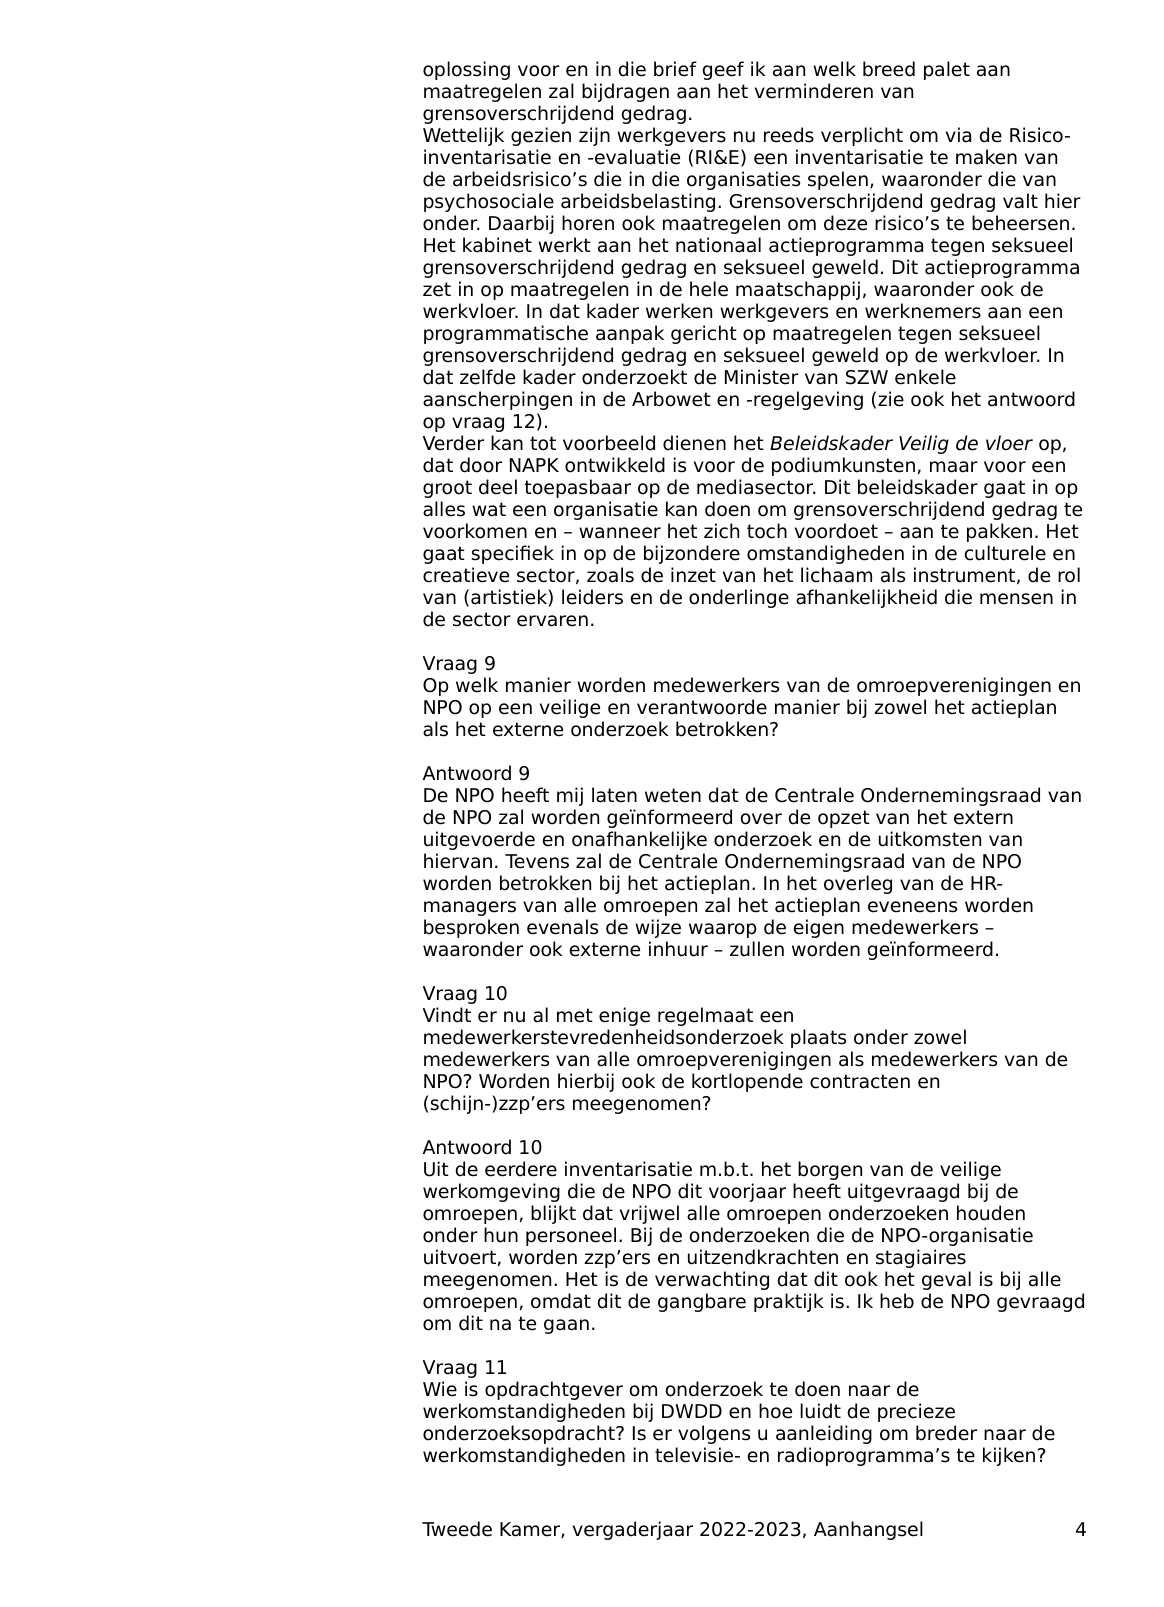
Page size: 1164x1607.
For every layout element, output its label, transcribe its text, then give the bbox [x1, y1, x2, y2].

text Vindt er nu al met enige regelmaat een medewerkerstevredenheidsonderzoek plaats onder zowel medewerkers van alle omroepverenigingen als medewerkers van de NPO? Worden hierbij ook de kortlopende contracten en (schijn-)zzp’ers meegenomen? [422, 1005, 1087, 1115]
text Op welk manier worden medewerkers van de omroepverenigingen en NPO op een veilige en verantwoorde manier bij zowel het actieplan als het externe onderzoek betrokken? [422, 675, 1087, 741]
text Antwoord 9 [422, 763, 1087, 785]
text Wie is opdrachtgever om onderzoek te doen naar de werkomstandigheden bij DWDD en hoe luidt de precieze onderzoeksopdracht? Is er volgens u aanleiding om breder naar de werkomstandigheden in televisie- en radioprogramma’s te kijken? [422, 1379, 1087, 1467]
text Vraag 10 [422, 983, 1087, 1005]
text Wettelijk gezien zijn werkgevers nu reeds verplicht om via de Risico-inventarisatie en -evaluatie (RI&E) een inventarisatie te maken van de arbeidsrisico’s die in die organisaties spelen, waaronder die van psychosociale arbeidsbelasting. Grensoverschrijdend gedrag valt hier onder. Daarbij horen ook maatregelen om deze risico’s te beheersen. Het kabinet werkt aan het nationaal actieprogramma tegen seksueel grensoverschrijdend gedrag en seksueel geweld. Dit actieprogramma zet in op maatregelen in de hele maatschappij, waaronder ook de werkvloer. In dat kader werken werkgevers en werknemers aan een programmatische aanpak gericht op maatregelen tegen seksueel grensoverschrijdend gedrag en seksueel geweld op de werkvloer. In dat zelfde kader onderzoekt de Minister van SZW enkele aanscherpingen in de Arbowet en -regelgeving (zie ook het antwoord op vraag 12). [422, 125, 1087, 433]
text De NPO heeft mij laten weten dat de Centrale Ondernemingsraad van de NPO zal worden geïnformeerd over de opzet van het extern uitgevoerde en onafhankelijke onderzoek en de uitkomsten van hiervan. Tevens zal de Centrale Ondernemingsraad van de NPO worden betrokken bij het actieplan. In het overleg van de HR-managers van alle omroepen zal het actieplan eveneens worden besproken evenals de wijze waarop de eigen medewerkers – waaronder ook externe inhuur – zullen worden geïnformeerd. [422, 785, 1087, 961]
text Vraag 11 [422, 1357, 1087, 1379]
text Uit de eerdere inventarisatie m.b.t. het borgen van de veilige werkomgeving die de NPO dit voorjaar heeft uitgevraagd bij de omroepen, blijkt dat vrijwel alle omroepen onderzoeken houden onder hun personeel. Bij de onderzoeken die de NPO-organisatie uitvoert, worden zzp’ers en uitzendkrachten en stagiaires meegenomen. Het is de verwachting dat dit ook het geval is bij alle omroepen, omdat dit de gangbare praktijk is. Ik heb de NPO gevraagd om dit na te gaan. [422, 1159, 1087, 1335]
text oplossing voor en in die brief geef ik aan welk breed palet aan maatregelen zal bijdragen aan het verminderen van grensoverschrijdend gedrag. [422, 59, 1087, 125]
text Vraag 9 [422, 653, 1087, 675]
text Antwoord 10 [422, 1137, 1087, 1159]
text Verder kan tot voorbeeld dienen het Beleidskader Veilig de vloer op, dat door NAPK ontwikkeld is voor de podiumkunsten, maar voor een groot deel toepasbaar op de mediasector. Dit beleidskader gaat in op alles wat een organisatie kan doen om grensoverschrijdend gedrag te voorkomen en – wanneer het zich toch voordoet – aan te pakken. Het gaat specifiek in op de bijzondere omstandigheden in de culturele en creatieve sector, zoals de inzet van het lichaam als instrument, de rol van (artistiek) leiders en de onderlinge afhankelijkheid die mensen in de sector ervaren. [422, 433, 1087, 631]
